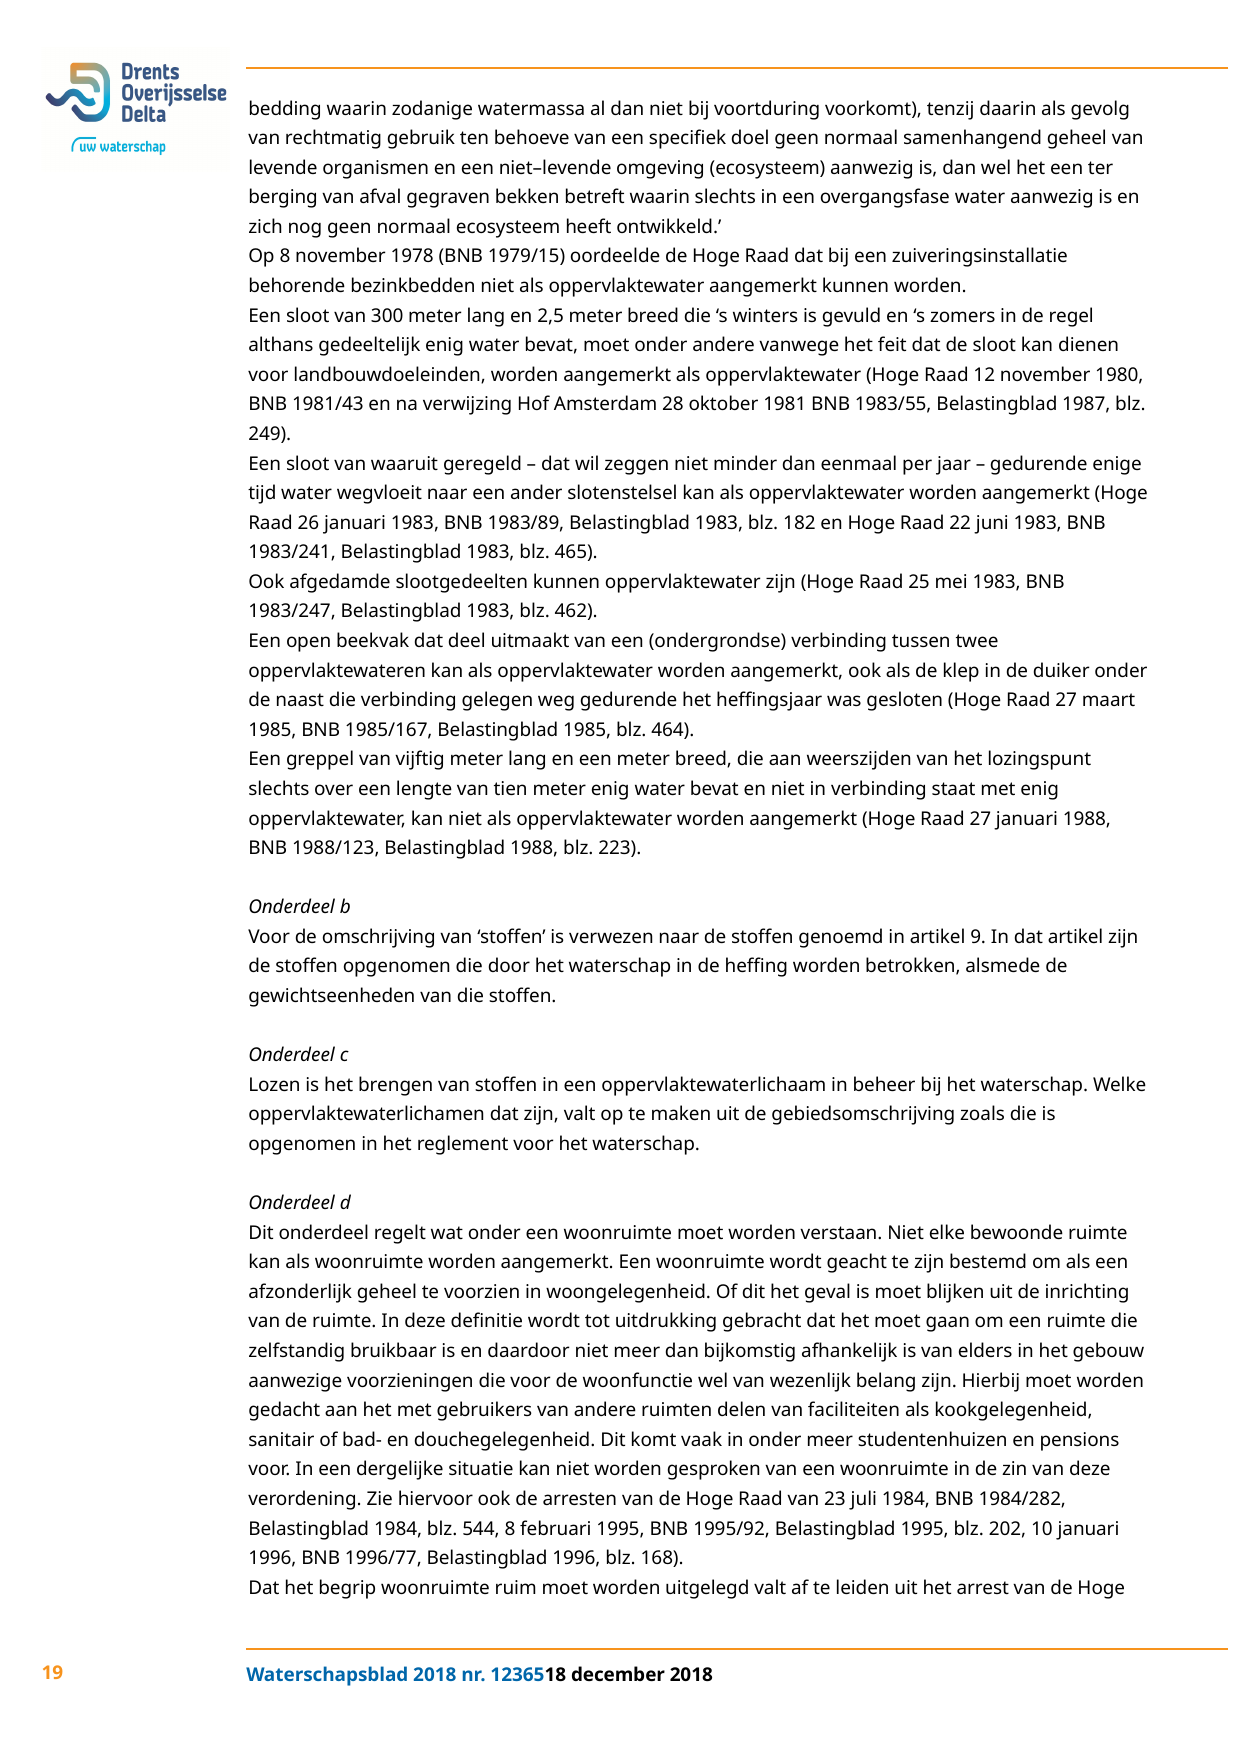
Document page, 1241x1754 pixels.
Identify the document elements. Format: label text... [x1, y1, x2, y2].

text Voor de omschrijving van ‘stoffen’ is verwezen naar de stoffen genoemd in artikel 9. In dat artikel zijn de stoffen opgenomen die door het waterschap in de heffing worden betrokken, alsmede de gewichtseenheden van die stoffen. [248, 923, 1152, 1008]
text Dat het begrip woonruimte ruim moet worden uitgelegd valt af te leiden uit het arrest van de Hoge [248, 1574, 1152, 1600]
text Onderdeel c [248, 1041, 1152, 1067]
text Een sloot van waaruit geregeld – dat wil zeggen niet minder dan eenmaal per jaar – gedurende enige tijd water wegvloeit naar een ander slotenstelsel kan als oppervlaktewater worden aangemerkt (Hoge Raad 26 januari 1983, BNB 1983/89, Belastingblad 1983, blz. 182 en Hoge Raad 22 juni 1983, BNB 1983/241, Belastingblad 1983, blz. 465). [248, 450, 1152, 564]
text bedding waarin zodanige watermassa al dan niet bij voortduring voorkomt), tenzij daarin als gevolg van rechtmatig gebruik ten behoeve van een specifiek doel geen normaal samenhangend geheel van levende organismen en een niet–levende omgeving (ecosysteem) aanwezig is, dan wel het een ter berging van afval gegraven bekken betreft waarin slechts in een overgangsfase water aanwezig is en zich nog geen normaal ecosysteem heeft ontwikkeld.’ [248, 95, 1152, 239]
text Lozen is het brengen van stoffen in een oppervlaktewaterlichaam in beheer bij het waterschap. Welke oppervlaktewaterlichamen dat zijn, valt op te maken uit de gebiedsomschrijving zoals die is opgenomen in het reglement voor het waterschap. [248, 1071, 1152, 1156]
text Een open beekvak dat deel uitmaakt van een (ondergrondse) verbinding tussen twee oppervlaktewateren kan als oppervlaktewater worden aangemerkt, ook als de klep in de duiker onder de naast die verbinding gelegen weg gedurende het heffingsjaar was gesloten (Hoge Raad 27 maart 1985, BNB 1985/167, Belastingblad 1985, blz. 464). [248, 627, 1152, 742]
text Ook afgedamde slootgedeelten kunnen oppervlaktewater zijn (Hoge Raad 25 mei 1983, BNB 1983/247, Belastingblad 1983, blz. 462). [248, 568, 1152, 623]
text Een sloot van 300 meter lang en 2,5 meter breed die ‘s winters is gevuld en ‘s zomers in de regel althans gedeeltelijk enig water bevat, moet onder andere vanwege het feit dat de sloot kan dienen voor landbouwdoeleinden, worden aangemerkt als oppervlaktewater (Hoge Raad 12 november 1980, BNB 1981/43 en na verwijzing Hof Amsterdam 28 oktober 1981 BNB 1983/55, Belastingblad 1987, blz. 249). [248, 302, 1152, 446]
text Onderdeel d [248, 1189, 1152, 1215]
text Onderdeel b [248, 893, 1152, 919]
text Dit onderdeel regelt wat onder een woonruimte moet worden verstaan. Niet elke bewoonde ruimte kan als woonruimte worden aangemerkt. Een woonruimte wordt geacht te zijn bestemd om als een afzonderlijk geheel te voorzien in woongelegenheid. Of dit het geval is moet blijken uit de inrichting van de ruimte. In deze definitie wordt tot uitdrukking gebracht dat het moet gaan om een ruimte die zelfstandig bruikbaar is en daardoor niet meer dan bijkomstig afhankelijk is van elders in het gebouw aanwezige voorzieningen die voor de woonfunctie wel van wezenlijk belang zijn. Hierbij moet worden gedacht aan het met gebruikers van andere ruimten delen van faciliteiten als kookgelegenheid, sanitair of bad- en douchegelegenheid. Dit komt vaak in onder meer studentenhuizen en pensions voor. In een dergelijke situatie kan niet worden gesproken van een woonruimte in de zin van deze verordening. Zie hiervoor ook de arresten van de Hoge Raad van 23 juli 1984, BNB 1984/282, Belastingblad 1984, blz. 544, 8 februari 1995, BNB 1995/92, Belastingblad 1995, blz. 202, 10 januari 1996, BNB 1996/77, Belastingblad 1996, blz. 168). [248, 1219, 1152, 1570]
picture [41, 47, 231, 172]
text Op 8 november 1978 (BNB 1979/15) oordeelde de Hoge Raad dat bij een zuiveringsinstallatie behorende bezinkbedden niet als oppervlaktewater aangemerkt kunnen worden. [248, 243, 1152, 298]
text Een greppel van vijftig meter lang en een meter breed, die aan weerszijden van het lozingspunt slechts over een lengte van tien meter enig water bevat en niet in verbinding staat met enig oppervlaktewater, kan niet als oppervlaktewater worden aangemerkt (Hoge Raad 27 januari 1988, BNB 1988/123, Belastingblad 1988, blz. 223). [248, 746, 1152, 860]
